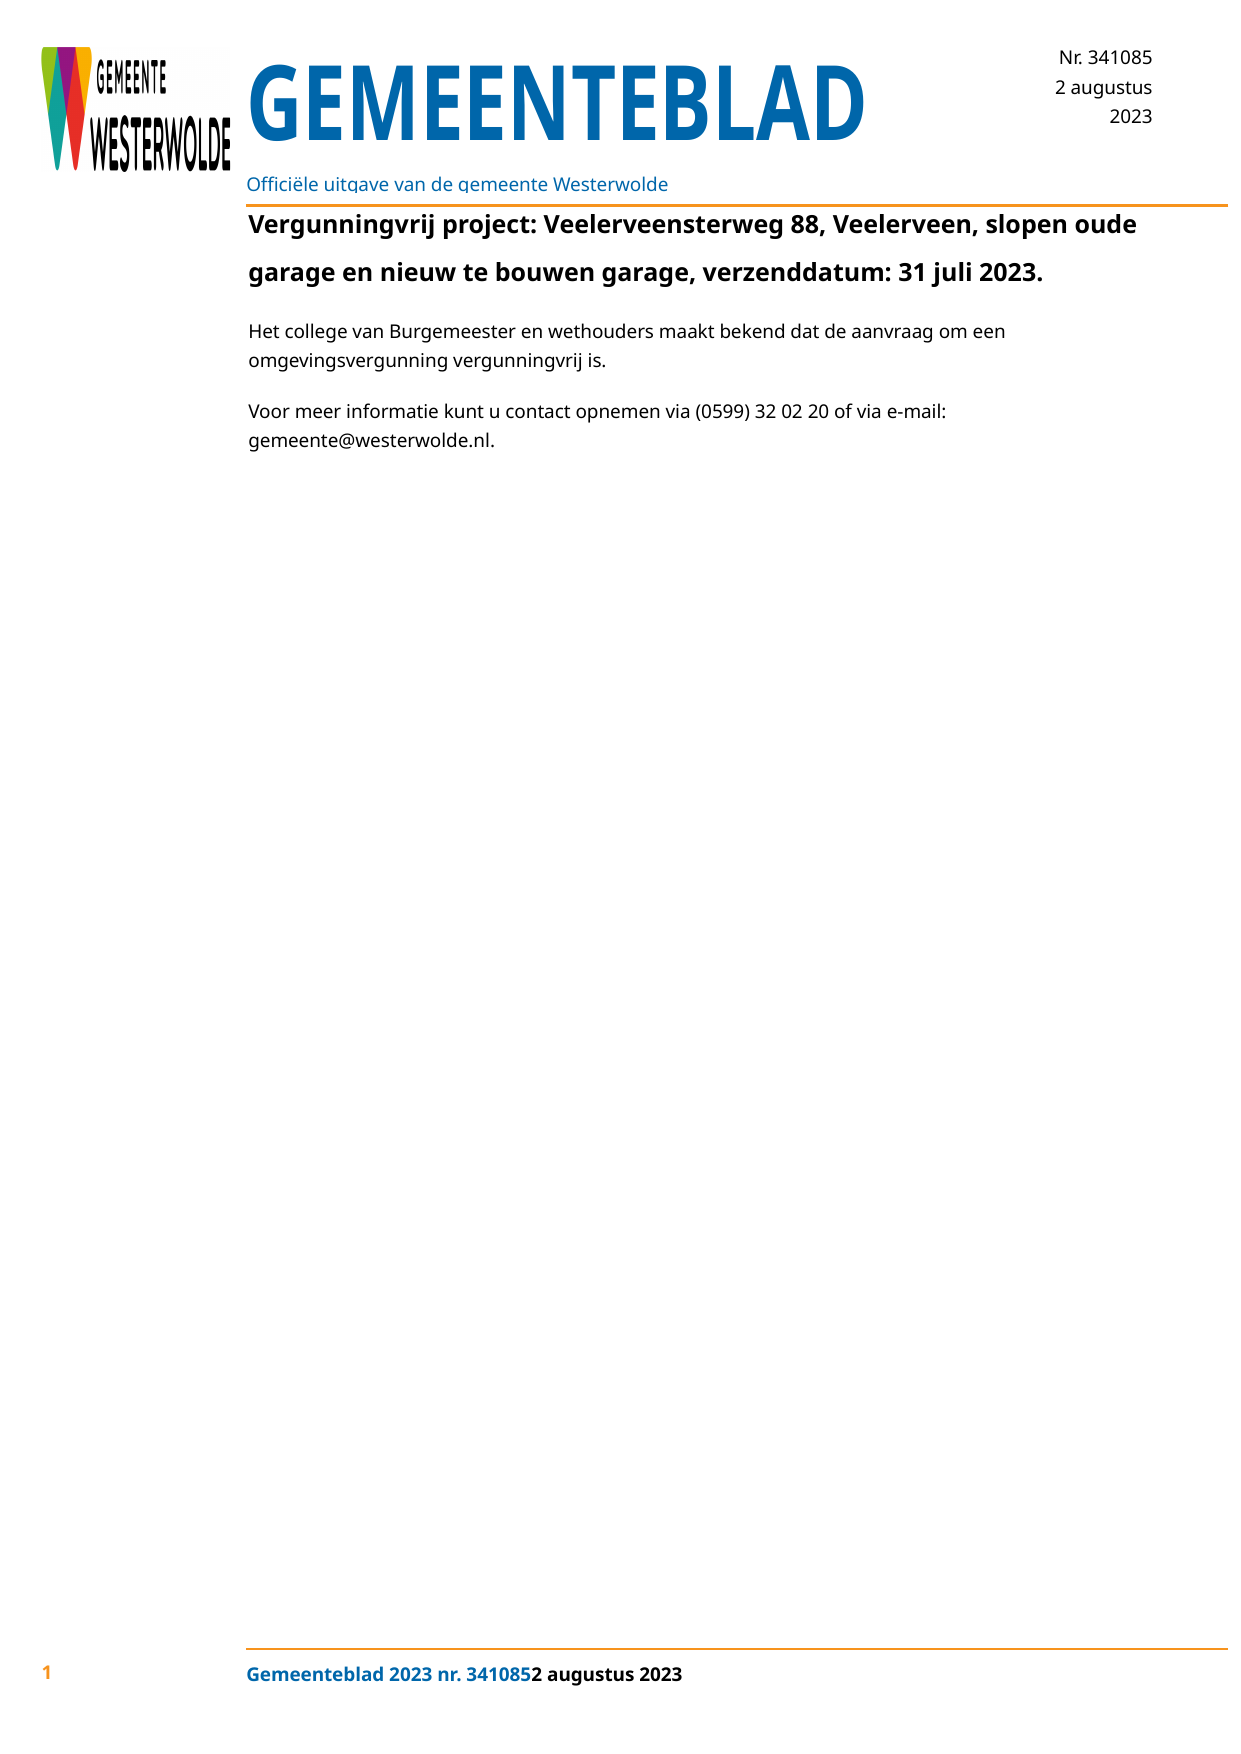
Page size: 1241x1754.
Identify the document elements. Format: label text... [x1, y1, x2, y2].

text Het college van Burgemeester en wethouders maakt bekend dat de aanvraag om een omgevingsvergunning vergunningvrij is. [248, 318, 1152, 373]
text Voor meer informatie kunt u contact opnemen via (0599) 32 02 20 of via e-mail: gemeente@westerwolde.nl. [248, 398, 1152, 453]
picture [41, 47, 231, 172]
text Vergunningvrij project: Veelerveensterweg 88, Veelerveen, slopen oude garage en nieuw te bouwen garage, verzenddatum: 31 juli 2023. [248, 207, 1152, 288]
